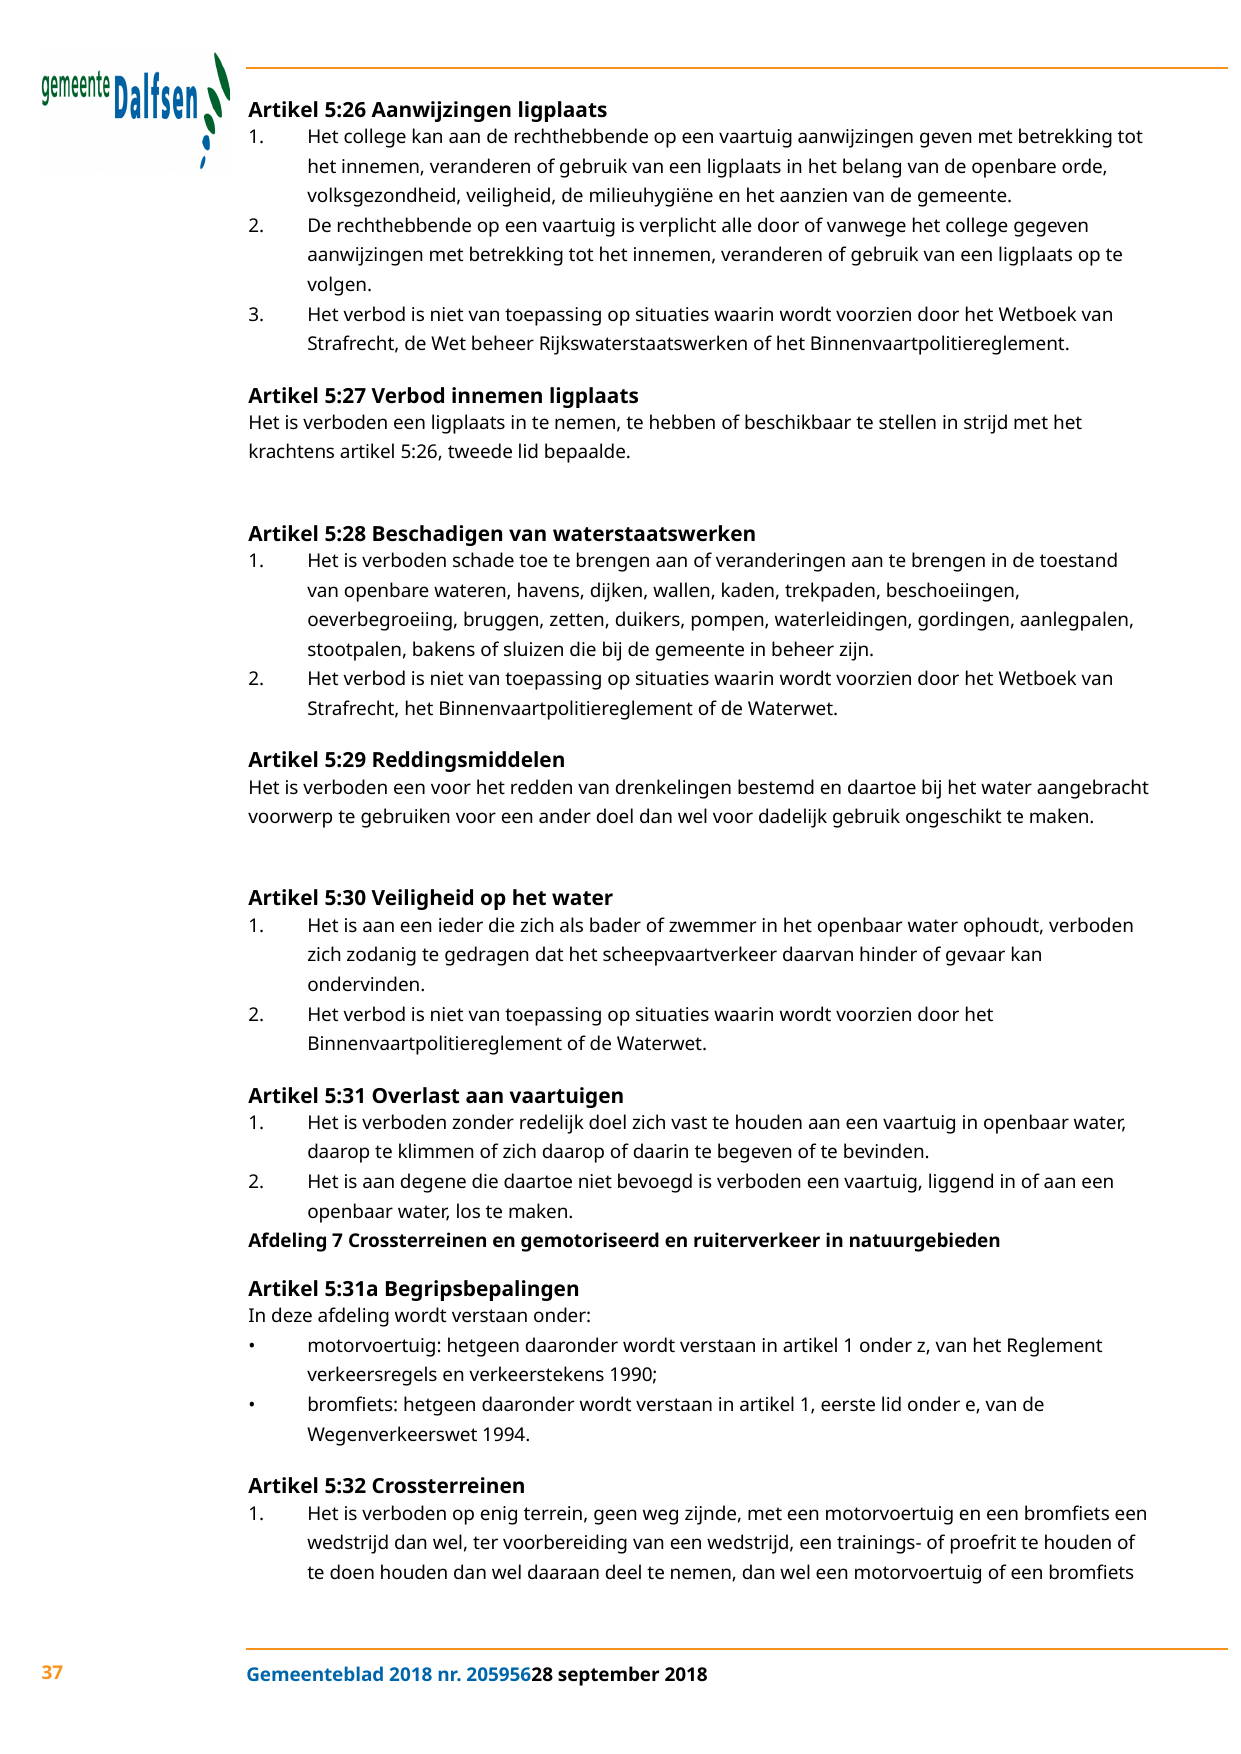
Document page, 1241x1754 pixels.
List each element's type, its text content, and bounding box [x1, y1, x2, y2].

text Afdeling 7 Crossterreinen en gemotoriseerd en ruiterverkeer in natuurgebieden [248, 1227, 1152, 1253]
list Het verbod is niet van toepassing op situaties waarin wordt voorzien door het Wetboek van Strafrecht, de Wet beheer Rijkswaterstaatswerken of het Binnenvaartpolitiereglement. [248, 301, 1152, 356]
list Het verbod is niet van toepassing op situaties waarin wordt voorzien door het Wetboek van Strafrecht, het Binnenvaartpolitiereglement of de Waterwet. [248, 666, 1152, 721]
text Artikel 5:28 Beschadigen van waterstaatswerken [248, 519, 1152, 547]
list motorvoertuig: hetgeen daaronder wordt verstaan in artikel 1 onder z, van het Reglement verkeersregels en verkeerstekens 1990; [248, 1332, 1152, 1387]
text Het is verboden een ligplaats in te nemen, te hebben of beschikbaar te stellen in strijd met het krachtens artikel 5:26, tweede lid bepaalde. [248, 409, 1152, 464]
list Het is verboden zonder redelijk doel zich vast te houden aan een vaartuig in openbaar water, daarop te klimmen of zich daarop of daarin te begeven of te bevinden. [248, 1109, 1152, 1164]
list Het college kan aan de rechthebbende op een vaartuig aanwijzingen geven met betrekking tot het innemen, veranderen of gebruik van een ligplaats in het belang van de openbare orde, volksgezondheid, veiligheid, de milieuhygiëne en het aanzien van de gemeente. [248, 123, 1152, 208]
list bromfiets: hetgeen daaronder wordt verstaan in artikel 1, eerste lid onder e, van de Wegenverkeerswet 1994. [248, 1391, 1152, 1447]
text Artikel 5:30 Veiligheid op het water [248, 883, 1152, 912]
list Het is verboden op enig terrein, geen weg zijnde, met een motorvoertuig en een bromfiets een wedstrijd dan wel, ter voorbereiding van een wedstrijd, een trainings- of proefrit te houden of te doen houden dan wel daaraan deel te nemen, dan wel een motorvoertuig of een bromfiets [248, 1500, 1152, 1584]
list Het is aan degene die daartoe niet bevoegd is verboden een vaartuig, liggend in of aan een openbaar water, los te maken. [248, 1168, 1152, 1224]
picture [41, 47, 231, 172]
text Artikel 5:29 Reddingsmiddelen [248, 746, 1152, 774]
text In deze afdeling wordt verstaan onder: [248, 1302, 1152, 1328]
text Artikel 5:26 Aanwijzingen ligplaats [248, 95, 1152, 123]
text Artikel 5:31a Begripsbepalingen [248, 1274, 1152, 1302]
list De rechthebbende op een vaartuig is verplicht alle door of vanwege het college gegeven aanwijzingen met betrekking tot het innemen, veranderen of gebruik van een ligplaats op te volgen. [248, 212, 1152, 297]
list Het verbod is niet van toepassing op situaties waarin wordt voorzien door het Binnenvaartpolitiereglement of de Waterwet. [248, 1001, 1152, 1056]
list Het is aan een ieder die zich als bader of zwemmer in het openbaar water ophoudt, verboden zich zodanig te gedragen dat het scheepvaartverkeer daarvan hinder of gevaar kan ondervinden. [248, 912, 1152, 997]
text Het is verboden een voor het redden van drenkelingen bestemd en daartoe bij het water aangebracht voorwerp te gebruiken voor een ander doel dan wel voor dadelijk gebruik ongeschikt te maken. [248, 774, 1152, 829]
list Het is verboden schade toe te brengen aan of veranderingen aan te brengen in de toestand van openbare wateren, havens, dijken, wallen, kaden, trekpaden, beschoeiingen, oeverbegroeiing, bruggen, zetten, duikers, pompen, waterleidingen, gordingen, aanlegpalen, stootpalen, bakens of sluizen die bij de gemeente in beheer zijn. [248, 547, 1152, 662]
text Artikel 5:32 Crossterreinen [248, 1471, 1152, 1500]
text Artikel 5:31 Overlast aan vaartuigen [248, 1081, 1152, 1109]
text Artikel 5:27 Verbod innemen ligplaats [248, 381, 1152, 409]
